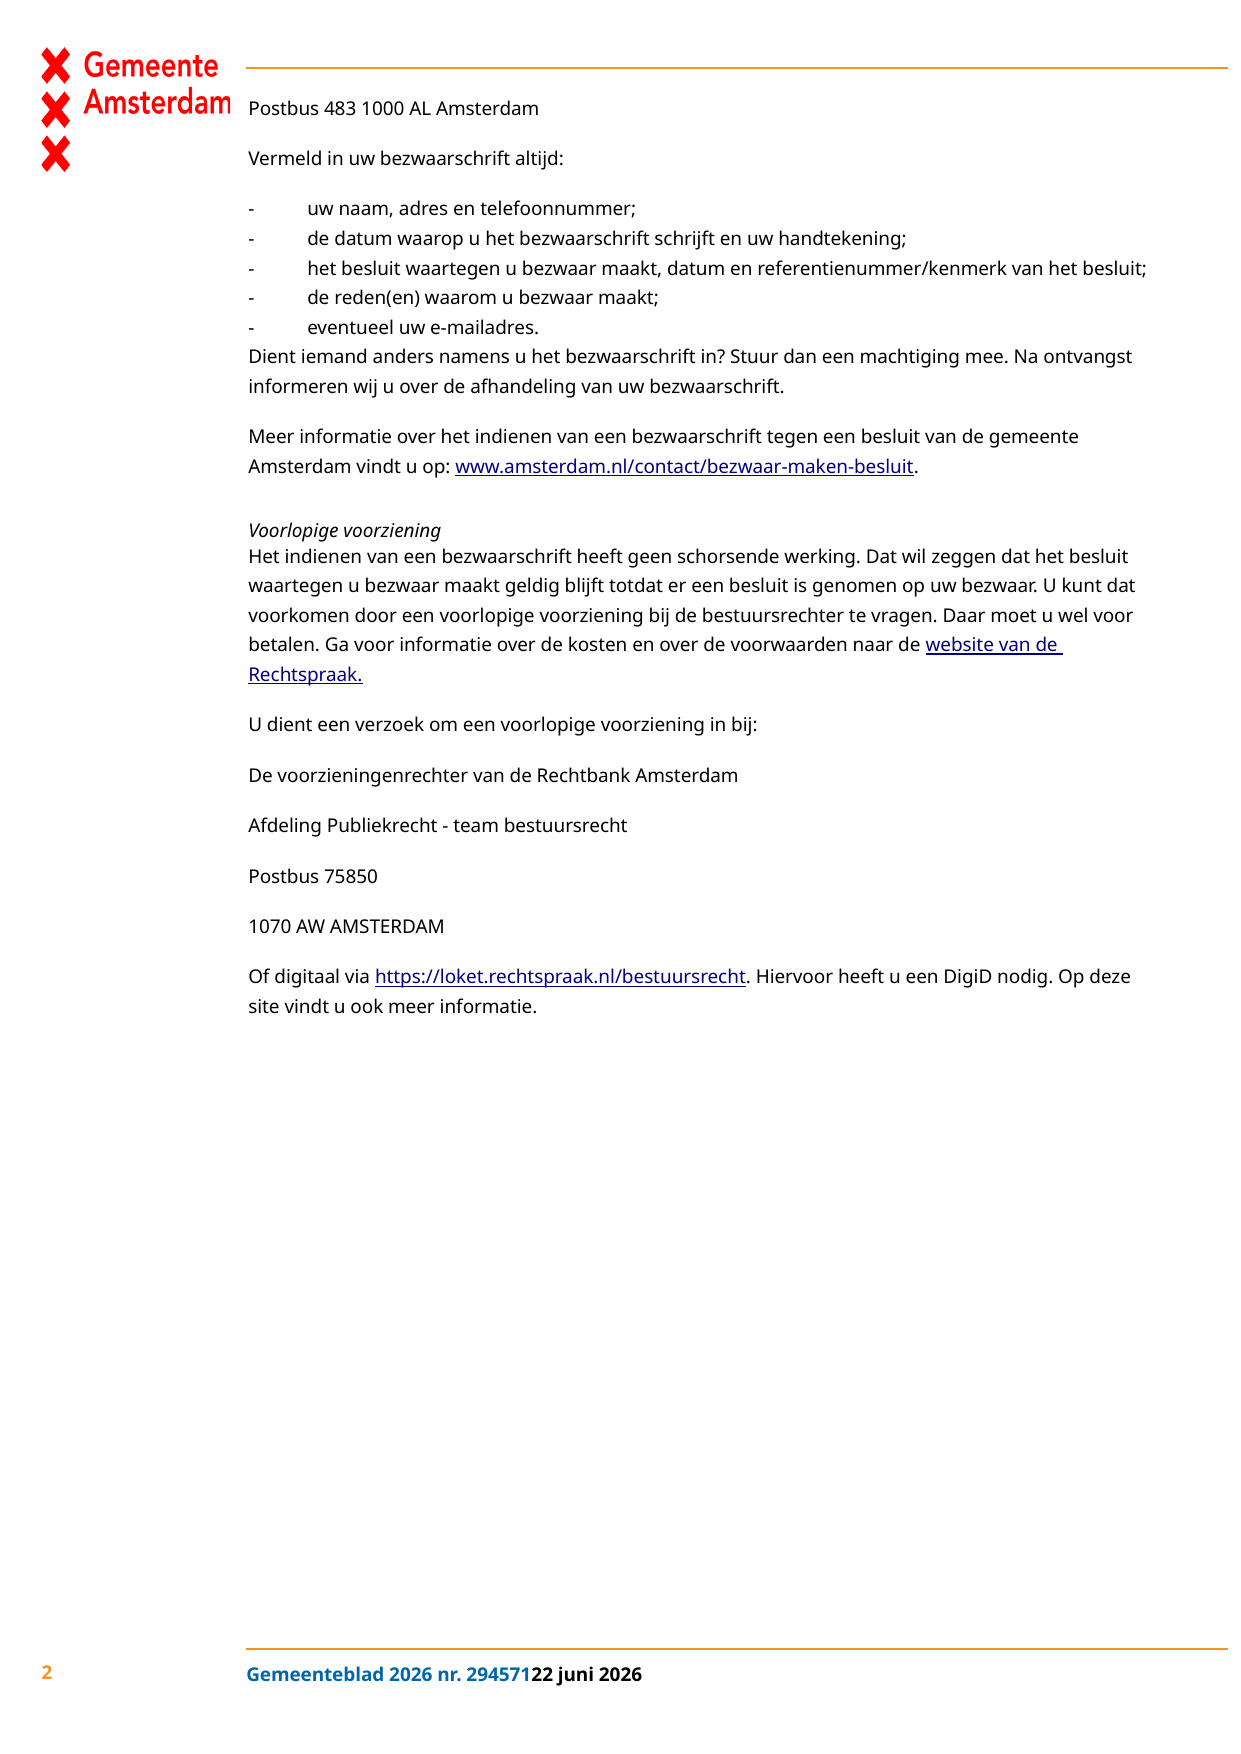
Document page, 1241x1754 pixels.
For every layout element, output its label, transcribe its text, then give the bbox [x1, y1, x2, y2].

list het besluit waartegen u bezwaar maakt, datum en referentienummer/kenmerk van het besluit; [248, 255, 1152, 281]
list de datum waarop u het bezwaarschrift schrijft en uw handtekening; [248, 225, 1152, 251]
text Of digitaal via https://loket.rechtspraak.nl/bestuursrecht. Hiervoor heeft u een DigiD nodig. Op deze site vindt u ook meer informatie. [248, 964, 1152, 1019]
list de reden(en) waarom u bezwaar maakt; [248, 284, 1152, 310]
text Dient iemand anders namens u het bezwaarschrift in? Stuur dan een machtiging mee. Na ontvangst informeren wij u over de afhandeling van uw bezwaarschrift. [248, 343, 1152, 399]
text Voorlopige voorziening [248, 517, 1152, 543]
picture [41, 47, 231, 172]
text Het indienen van een bezwaarschrift heeft geen schorsende werking. Dat wil zeggen dat het besluit waartegen u bezwaar maakt geldig blijft totdat er een besluit is genomen op uw bezwaar. U kunt dat voorkomen door een voorlopige voorziening bij de bestuursrechter te vragen. Daar moet u wel voor betalen. Ga voor informatie over de kosten en over de voorwaarden naar de website van de Rechtspraak. [248, 543, 1152, 687]
text Afdeling Publiekrecht - team bestuursrecht [248, 812, 1152, 838]
text Meer informatie over het indienen van een bezwaarschrift tegen een besluit van de gemeente Amsterdam vindt u op: www.amsterdam.nl/contact/bezwaar-maken-besluit. [248, 423, 1152, 479]
text De voorzieningenrechter van de Rechtbank Amsterdam [248, 762, 1152, 788]
text U dient een verzoek om een voorlopige voorziening in bij: [248, 712, 1152, 737]
list eventueel uw e-mailadres. [248, 314, 1152, 340]
text Postbus 483 1000 AL Amsterdam [248, 95, 1152, 121]
text Vermeld in uw bezwaarschrift altijd: [248, 145, 1152, 171]
list uw naam, adres en telefoonnummer; [248, 196, 1152, 221]
text 1070 AW AMSTERDAM [248, 913, 1152, 939]
text Postbus 75850 [248, 863, 1152, 888]
